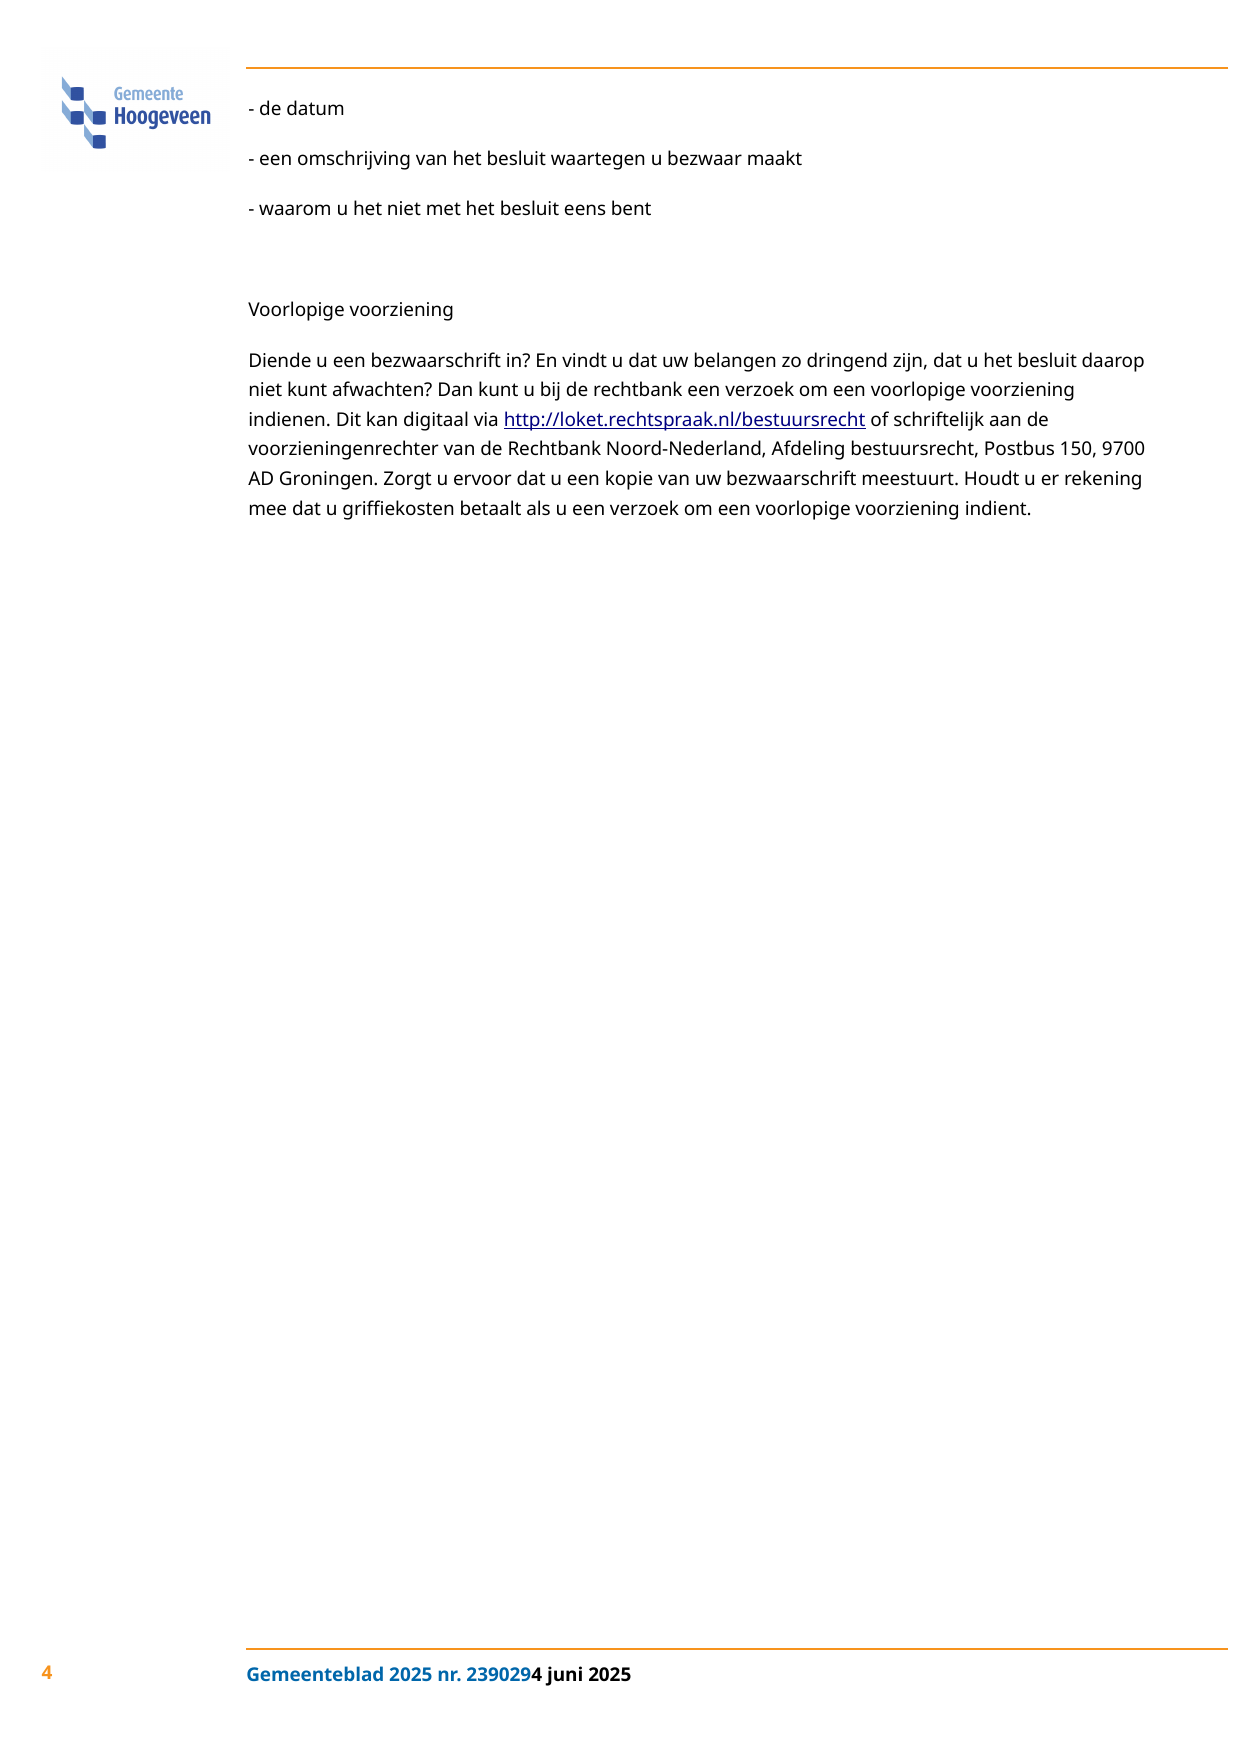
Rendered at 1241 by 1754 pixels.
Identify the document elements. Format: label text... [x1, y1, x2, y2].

text - een omschrijving van het besluit waartegen u bezwaar maakt [248, 145, 1152, 171]
text - de datum [248, 95, 1152, 121]
text Voorlopige voorziening [248, 296, 1152, 322]
picture [41, 47, 231, 172]
text - waarom u het niet met het besluit eens bent [248, 196, 1152, 221]
text Diende u een bezwaarschrift in? En vindt u dat uw belangen zo dringend zijn, dat u het besluit daarop niet kunt afwachten? Dan kunt u bij de rechtbank een verzoek om een voorlopige voorziening indienen. Dit kan digitaal via http://loket.rechtspraak.nl/bestuursrecht of schriftelijk aan de voorzieningenrechter van de Rechtbank Noord-Nederland, Afdeling bestuursrecht, Postbus 150, 9700 AD Groningen. Zorgt u ervoor dat u een kopie van uw bezwaarschrift meestuurt. Houdt u er rekening mee dat u griffiekosten betaalt als u een verzoek om een voorlopige voorziening indient. [248, 347, 1152, 521]
